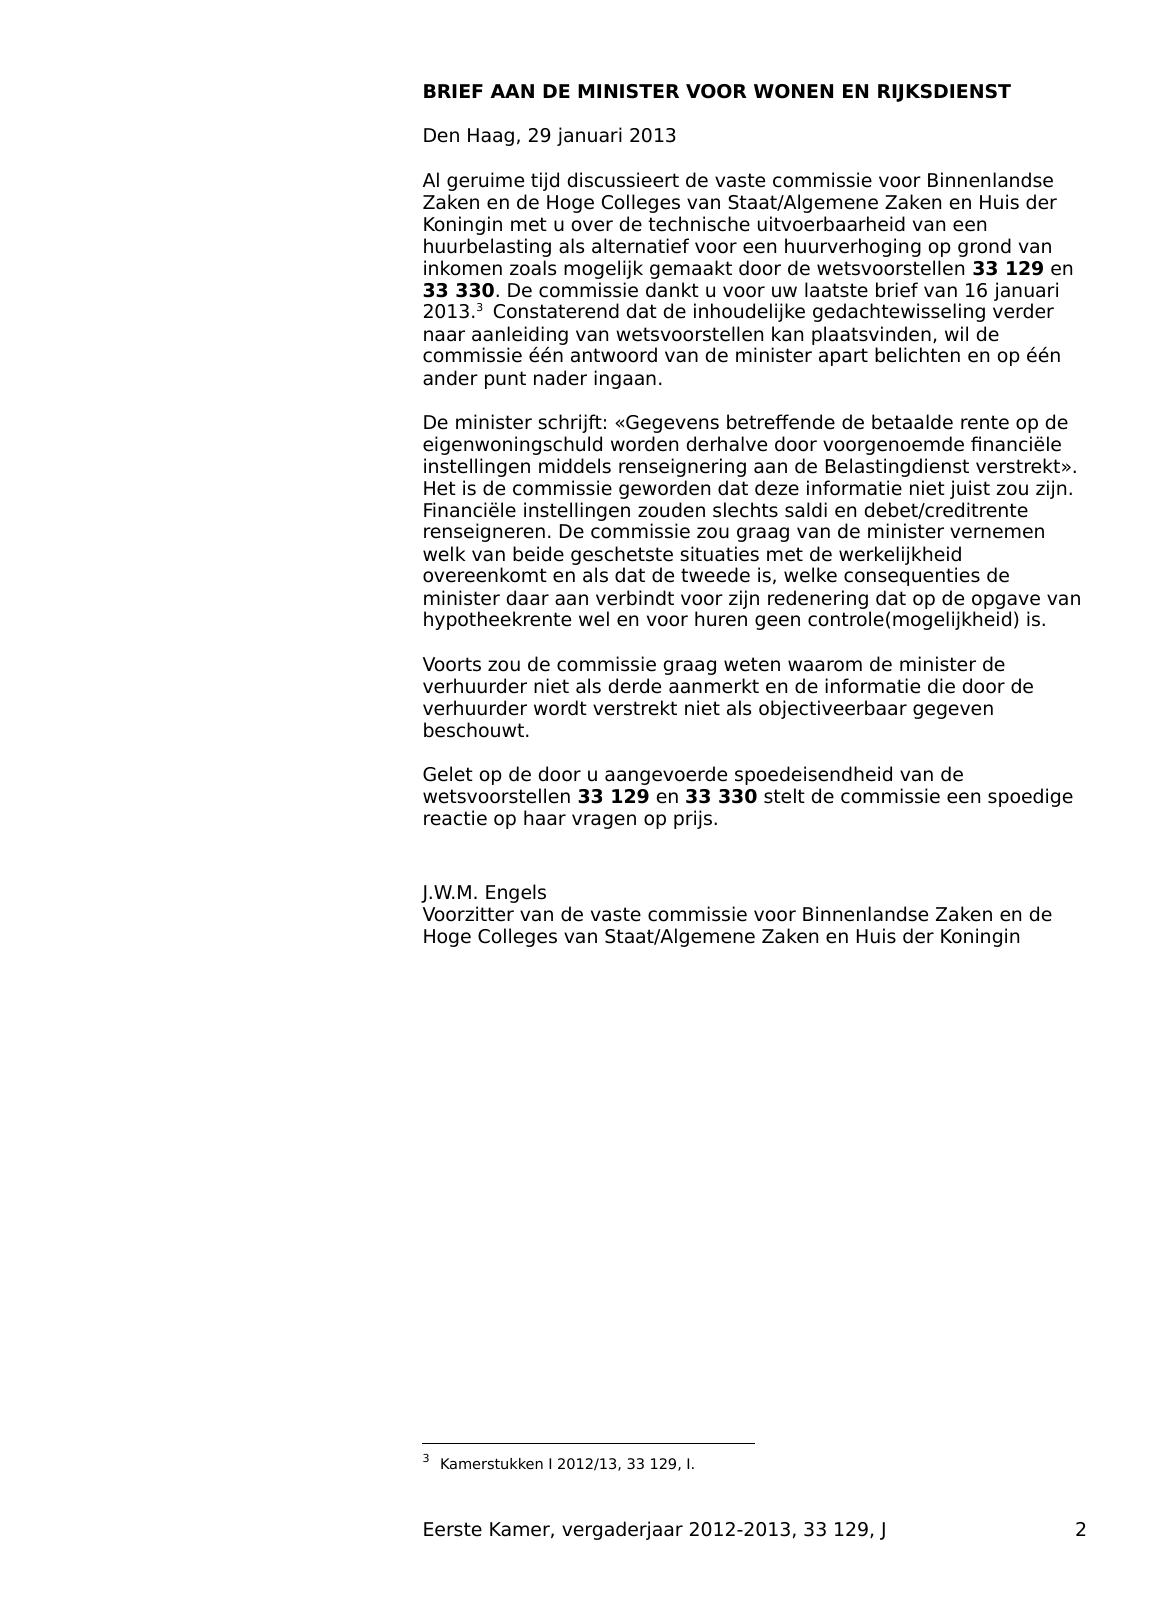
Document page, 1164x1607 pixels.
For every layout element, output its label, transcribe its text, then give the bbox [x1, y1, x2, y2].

text Gelet op de door u aangevoerde spoedeisendheid van de wetsvoorstellen 33 129 en 33 330 stelt de commissie een spoedige reactie op haar vragen op prijs. [422, 764, 1087, 829]
text Voorts zou de commissie graag weten waarom de minister de verhuurder niet als derde aanmerkt en de informatie die door de verhuurder wordt verstrekt niet als objectiveerbaar gegeven beschouwt. [422, 653, 1087, 741]
subtitle BRIEF AAN DE MINISTER VOOR WONEN EN RIJKSDIENST [422, 81, 1087, 103]
text J.W.M. Engels Voorzitter van de vaste commissie voor Binnenlandse Zaken en de Hoge Colleges van Staat/Algemene Zaken en Huis der Koningin [422, 859, 1087, 947]
text Financiële instellingen zouden slechts saldi en debet/creditrente renseigneren. De commissie zou graag van de minister vernemen welk van beide geschetste situaties met de werkelijkheid overeenkomt en als dat de tweede is, welke consequenties de minister daar aan verbindt voor zijn redenering dat op de opgave van hypotheekrente wel en voor huren geen controle(mogelijkheid) is. [422, 499, 1087, 631]
text Den Haag, 29 januari 2013 [422, 125, 1087, 147]
text Kamerstukken I 2012/13, 33 129, I. [422, 1452, 1087, 1474]
text De minister schrijft: «Gegevens betreffende de betaalde rente op de eigenwoningschuld worden derhalve door voorgenoemde financiële instellingen middels renseignering aan de Belastingdienst verstrekt». Het is de commissie geworden dat deze informatie niet juist zou zijn. [422, 412, 1087, 499]
text Al geruime tijd discussieert de vaste commissie voor Binnenlandse Zaken en de Hoge Colleges van Staat/Algemene Zaken en Huis der Koningin met u over de technische uitvoerbaarheid van een huurbelasting als alternatief voor een huurverhoging op grond van inkomen zoals mogelijk gemaakt door de wetsvoorstellen 33 129 en 33 330. De commissie dankt u voor uw laatste brief van 16 januari 2013. Constaterend dat de inhoudelijke gedachtewisseling verder naar aanleiding van wetsvoorstellen kan plaatsvinden, wil de commissie één antwoord van de minister apart belichten en op één ander punt nader ingaan. [422, 169, 1087, 389]
